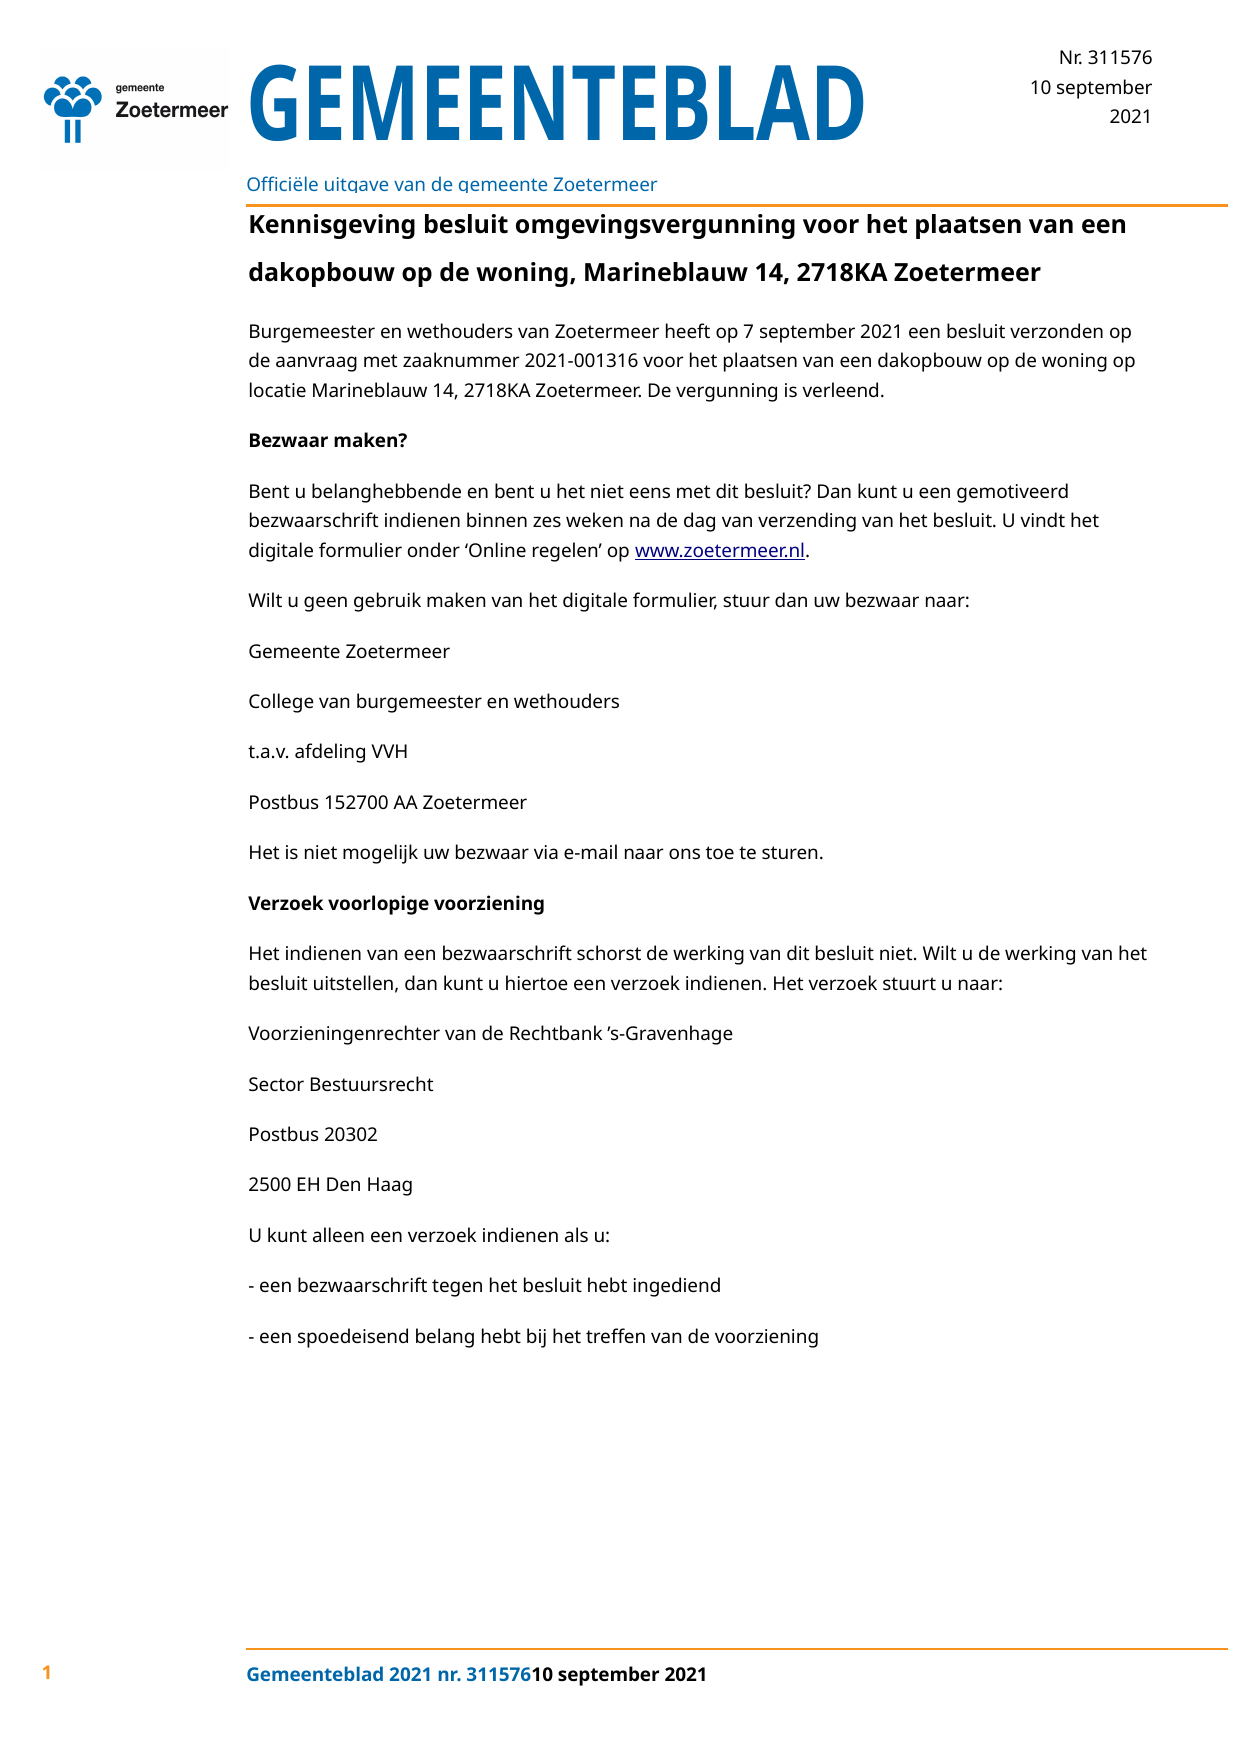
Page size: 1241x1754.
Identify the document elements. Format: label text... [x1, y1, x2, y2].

text Postbus 20302 [248, 1121, 1152, 1147]
text Burgemeester en wethouders van Zoetermeer heeft op 7 september 2021 een besluit verzonden op de aanvraag met zaaknummer 2021-001316 voor het plaatsen van een dakopbouw op de woning op locatie Marineblauw 14, 2718KA Zoetermeer. De vergunning is verleend. [248, 318, 1152, 403]
text Bezwaar maken? [248, 427, 1152, 453]
text - een bezwaarschrift tegen het besluit hebt ingediend [248, 1272, 1152, 1298]
picture [41, 47, 231, 172]
text 2500 EH Den Haag [248, 1172, 1152, 1197]
text U kunt alleen een verzoek indienen als u: [248, 1222, 1152, 1248]
text Wilt u geen gebruik maken van het digitale formulier, stuur dan uw bezwaar naar: [248, 587, 1152, 613]
text Postbus 152700 AA Zoetermeer [248, 789, 1152, 815]
text Het indienen van een bezwaarschrift schorst de werking van dit besluit niet. Wilt u de werking van het besluit uitstellen, dan kunt u hiertoe een verzoek indienen. Het verzoek stuurt u naar: [248, 940, 1152, 996]
text Voorzieningenrechter van de Rechtbank ’s-Gravenhage [248, 1020, 1152, 1046]
text Sector Bestuursrecht [248, 1071, 1152, 1097]
text Gemeente Zoetermeer [248, 638, 1152, 664]
text t.a.v. afdeling VVH [248, 739, 1152, 764]
text Kennisgeving besluit omgevingsvergunning voor het plaatsen van een dakopbouw op de woning, Marineblauw 14, 2718KA Zoetermeer [248, 207, 1152, 288]
text College van burgemeester en wethouders [248, 688, 1152, 714]
text Verzoek voorlopige voorziening [248, 890, 1152, 916]
text - een spoedeisend belang hebt bij het treffen van de voorziening [248, 1323, 1152, 1349]
text Bent u belanghebbende en bent u het niet eens met dit besluit? Dan kunt u een gemotiveerd bezwaarschrift indienen binnen zes weken na de dag van verzending van het besluit. U vindt het digitale formulier onder ‘Online regelen’ op www.zoetermeer.nl. [248, 478, 1152, 563]
text Het is niet mogelijk uw bezwaar via e-mail naar ons toe te sturen. [248, 839, 1152, 865]
